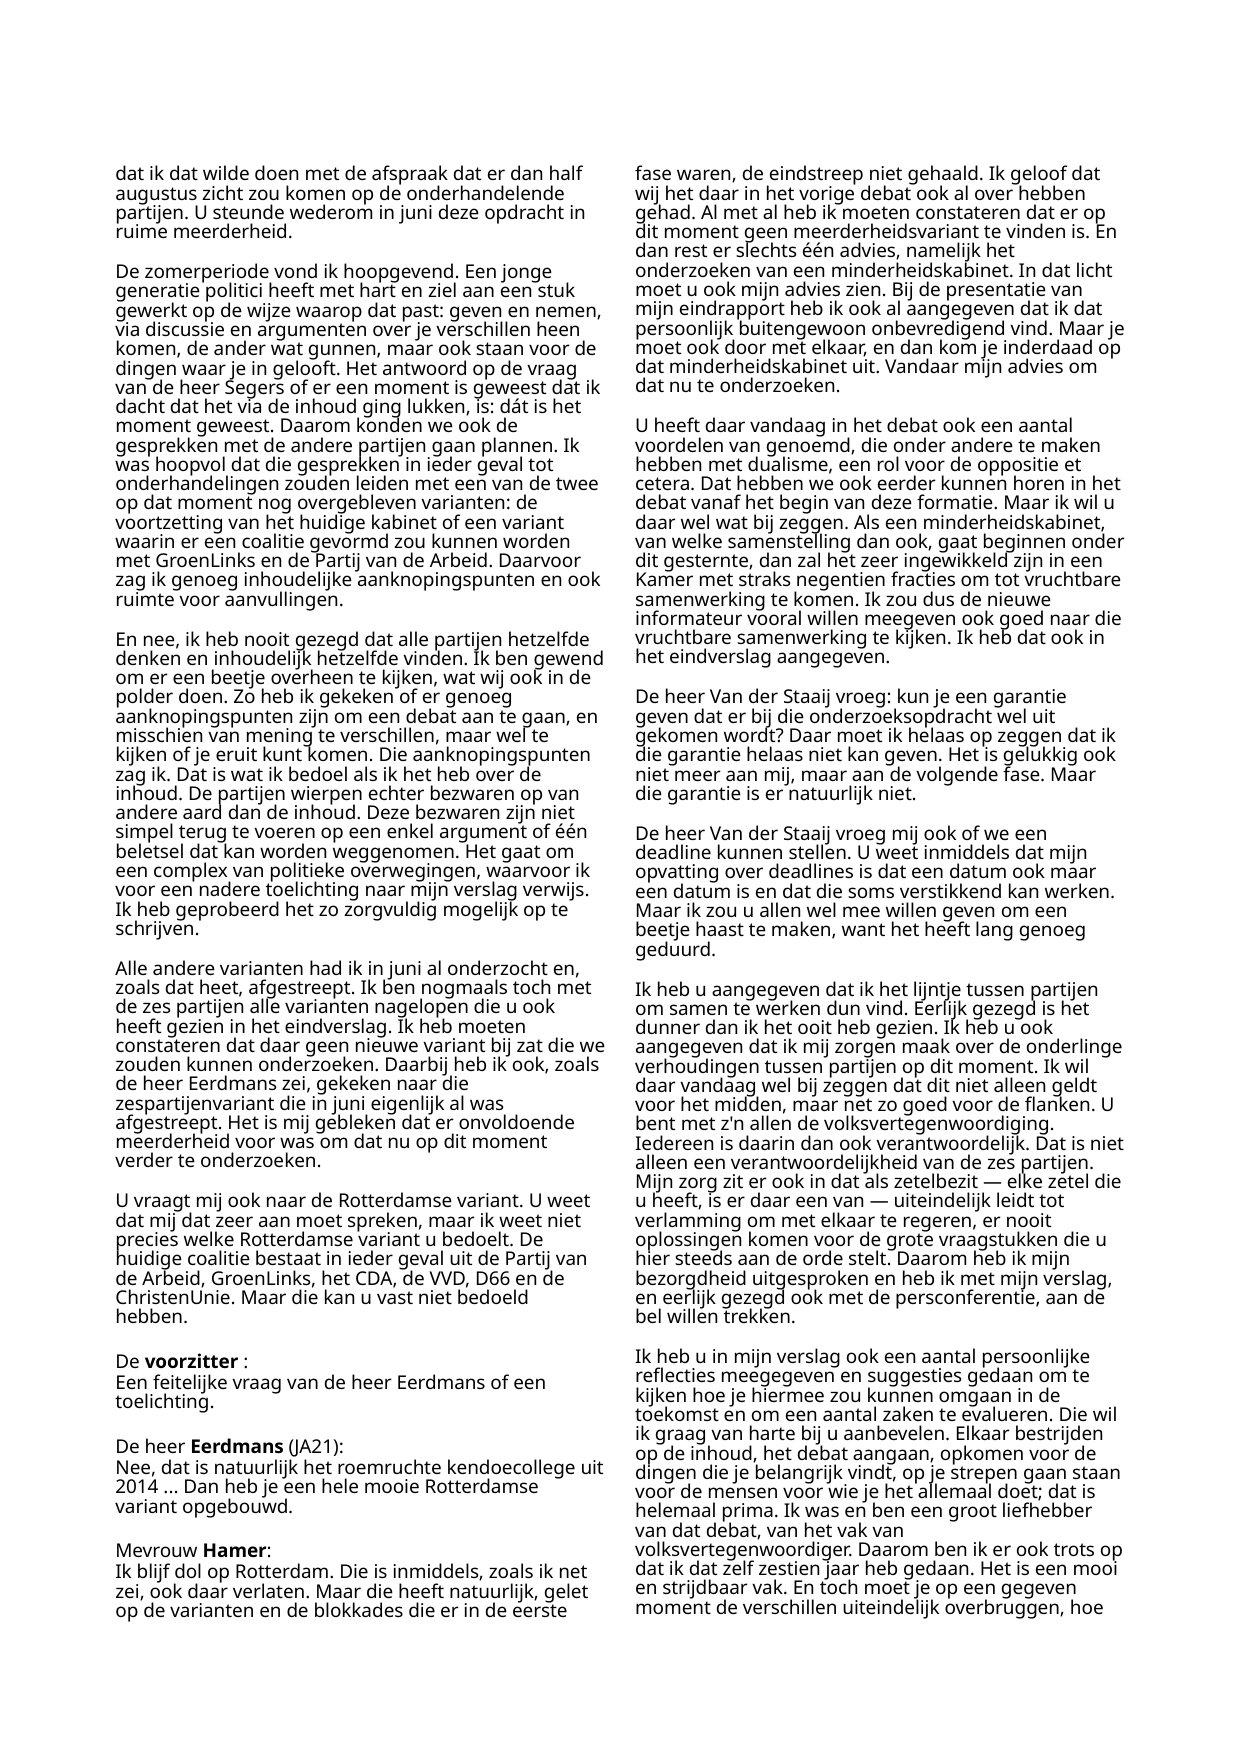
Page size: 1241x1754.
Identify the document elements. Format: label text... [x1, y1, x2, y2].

text dat ik dat wilde doen met de afspraak dat er dan half augustus zicht zou komen op de onderhandelende partijen. U steunde wederom in juni deze opdracht in ruime meerderheid. [115, 165, 605, 242]
text fase waren, de eindstreep niet gehaald. Ik geloof dat wij het daar in het vorige debat ook al over hebben gehad. Al met al heb ik moeten constateren dat er op dit moment geen meerderheidsvariant te vinden is. En dan rest er slechts één advies, namelijk het onderzoeken van een minderheidskabinet. In dat licht moet u ook mijn advies zien. Bij de presentatie van mijn eindrapport heb ik ook al aangegeven dat ik dat persoonlijk buitengewoon onbevredigend vind. Maar je moet ook door met elkaar, en dan kom je inderdaad op dat minderheidskabinet uit. Vandaar mijn advies om dat nu te onderzoeken. [635, 165, 1125, 397]
text Ik blijf dol op Rotterdam. Die is inmiddels, zoals ik net zei, ook daar verlaten. Maar die heeft natuurlijk, gelet op de varianten en de blokkades die er in de eerste [115, 1563, 605, 1621]
text U heeft daar vandaag in het debat ook een aantal voordelen van genoemd, die onder andere te maken hebben met dualisme, een rol voor de oppositie et cetera. Dat hebben we ook eerder kunnen horen in het debat vanaf het begin van deze formatie. Maar ik wil u daar wel wat bij zeggen. Als een minderheidskabinet, van welke samenstelling dan ook, gaat beginnen onder dit gesternte, dan zal het zeer ingewikkeld zijn in een Kamer met straks negentien fracties om tot vruchtbare samenwerking te komen. Ik zou dus de nieuwe informateur vooral willen meegeven ook goed naar die vruchtbare samenwerking te kijken. Ik heb dat ook in het eindverslag aangegeven. [635, 417, 1125, 668]
text Ik heb u aangegeven dat ik het lijntje tussen partijen om samen te werken dun vind. Eerlijk gezegd is het dunner dan ik het ooit heb gezien. Ik heb u ook aangegeven dat ik mij zorgen maak over de onderlinge verhoudingen tussen partijen op dit moment. Ik wil daar vandaag wel bij zeggen dat dit niet alleen geldt voor het midden, maar net zo goed voor de flanken. U bent met z'n allen de volksvertegenwoordiging. Iedereen is daarin dan ook verantwoordelijk. Dat is niet alleen een verantwoordelijkheid van de zes partijen. Mijn zorg zit er ook in dat als zetelbezit — elke zetel die u heeft, is er daar een van — uiteindelijk leidt tot verlamming om met elkaar te regeren, er nooit oplossingen komen voor de grote vraagstukken die u hier steeds aan de orde stelt. Daarom heb ik mijn bezorgdheid uitgesproken en heb ik met mijn verslag, en eerlijk gezegd ook met de persconferentie, aan de bel willen trekken. [635, 981, 1125, 1327]
text De heer Van der Staaij vroeg mij ook of we een deadline kunnen stellen. U weet inmiddels dat mijn opvatting over deadlines is dat een datum ook maar een datum is en dat die soms verstikkend kan werken. Maar ik zou u allen wel mee willen geven om een beetje haast te maken, want het heeft lang genoeg geduurd. [635, 825, 1125, 960]
text Alle andere varianten had ik in juni al onderzocht en, zoals dat heet, afgestreept. Ik ben nogmaals toch met de zes partijen alle varianten nagelopen die u ook heeft gezien in het eindverslag. Ik heb moeten constateren dat daar geen nieuwe variant bij zat die we zouden kunnen onderzoeken. Daarbij heb ik ook, zoals de heer Eerdmans zei, gekeken naar die zespartijenvariant die in juni eigenlijk al was afgestreept. Het is mij gebleken dat er onvoldoende meerderheid voor was om dat nu op dit moment verder te onderzoeken. [115, 960, 605, 1172]
text Nee, dat is natuurlijk het roemruchte kendoecollege uit 2014 ... Dan heb je een hele mooie Rotterdamse variant opgebouwd. [115, 1459, 605, 1517]
text De zomerperiode vond ik hoopgevend. Een jonge generatie politici heeft met hart en ziel aan een stuk gewerkt op de wijze waarop dat past: geven en nemen, via discussie en argumenten over je verschillen heen komen, de ander wat gunnen, maar ook staan voor de dingen waar je in gelooft. Het antwoord op de vraag van de heer Segers of er een moment is geweest dat ik dacht dat het via de inhoud ging lukken, is: dát is het moment geweest. Daarom konden we ook de gesprekken met de andere partijen gaan plannen. Ik was hoopvol dat die gesprekken in ieder geval tot onderhandelingen zouden leiden met een van de twee op dat moment nog overgebleven varianten: de voortzetting van het huidige kabinet of een variant waarin er een coalitie gevormd zou kunnen worden met GroenLinks en de Partij van de Arbeid. Daarvoor zag ik genoeg inhoudelijke aanknopingspunten en ook ruimte voor aanvullingen. [115, 263, 605, 610]
text U vraagt mij ook naar de Rotterdamse variant. U weet dat mij dat zeer aan moet spreken, maar ik weet niet precies welke Rotterdamse variant u bedoelt. De huidige coalitie bestaat in ieder geval uit de Partij van de Arbeid, GroenLinks, het CDA, de VVD, D66 en de ChristenUnie. Maar die kan u vast niet bedoeld hebben. [115, 1192, 605, 1327]
text De heer Van der Staaij vroeg: kun je een garantie geven dat er bij die onderzoeksopdracht wel uit gekomen wordt? Daar moet ik helaas op zeggen dat ik die garantie helaas niet kan geven. Het is gelukkig ook niet meer aan mij, maar aan de volgende fase. Maar die garantie is er natuurlijk niet. [635, 688, 1125, 804]
text De heer Eerdmans (JA21): [115, 1433, 605, 1459]
text Een feitelijke vraag van de heer Eerdmans of een toelichting. [115, 1374, 605, 1412]
text De voorzitter : [115, 1348, 605, 1374]
text En nee, ik heb nooit gezegd dat alle partijen hetzelfde denken en inhoudelijk hetzelfde vinden. Ik ben gewend om er een beetje overheen te kijken, wat wij ook in de polder doen. Zo heb ik gekeken of er genoeg aanknopingspunten zijn om een debat aan te gaan, en misschien van mening te verschillen, maar wel te kijken of je eruit kunt komen. Die aanknopingspunten zag ik. Dat is wat ik bedoel als ik het heb over de inhoud. De partijen wierpen echter bezwaren op van andere aard dan de inhoud. Deze bezwaren zijn niet simpel terug te voeren op een enkel argument of één beletsel dat kan worden weggenomen. Het gaat om een complex van politieke overwegingen, waarvoor ik voor een nadere toelichting naar mijn verslag verwijs. Ik heb geprobeerd het zo zorgvuldig mogelijk op te schrijven. [115, 631, 605, 939]
text Ik heb u in mijn verslag ook een aantal persoonlijke reflecties meegegeven en suggesties gedaan om te kijken hoe je hiermee zou kunnen omgaan in de toekomst en om een aantal zaken te evalueren. Die wil ik graag van harte bij u aanbevelen. Elkaar bestrijden op de inhoud, het debat aangaan, opkomen voor de dingen die je belangrijk vindt, op je strepen gaan staan voor de mensen voor wie je het allemaal doet; dat is helemaal prima. Ik was en ben een groot liefhebber van dat debat, van het vak van volksvertegenwoordiger. Daarom ben ik er ook trots op dat ik dat zelf zestien jaar heb gedaan. Het is een mooi en strijdbaar vak. En toch moet je op een gegeven moment de verschillen uiteindelijk overbruggen, hoe [635, 1348, 1125, 1618]
text Mevrouw Hamer: [115, 1538, 605, 1563]
